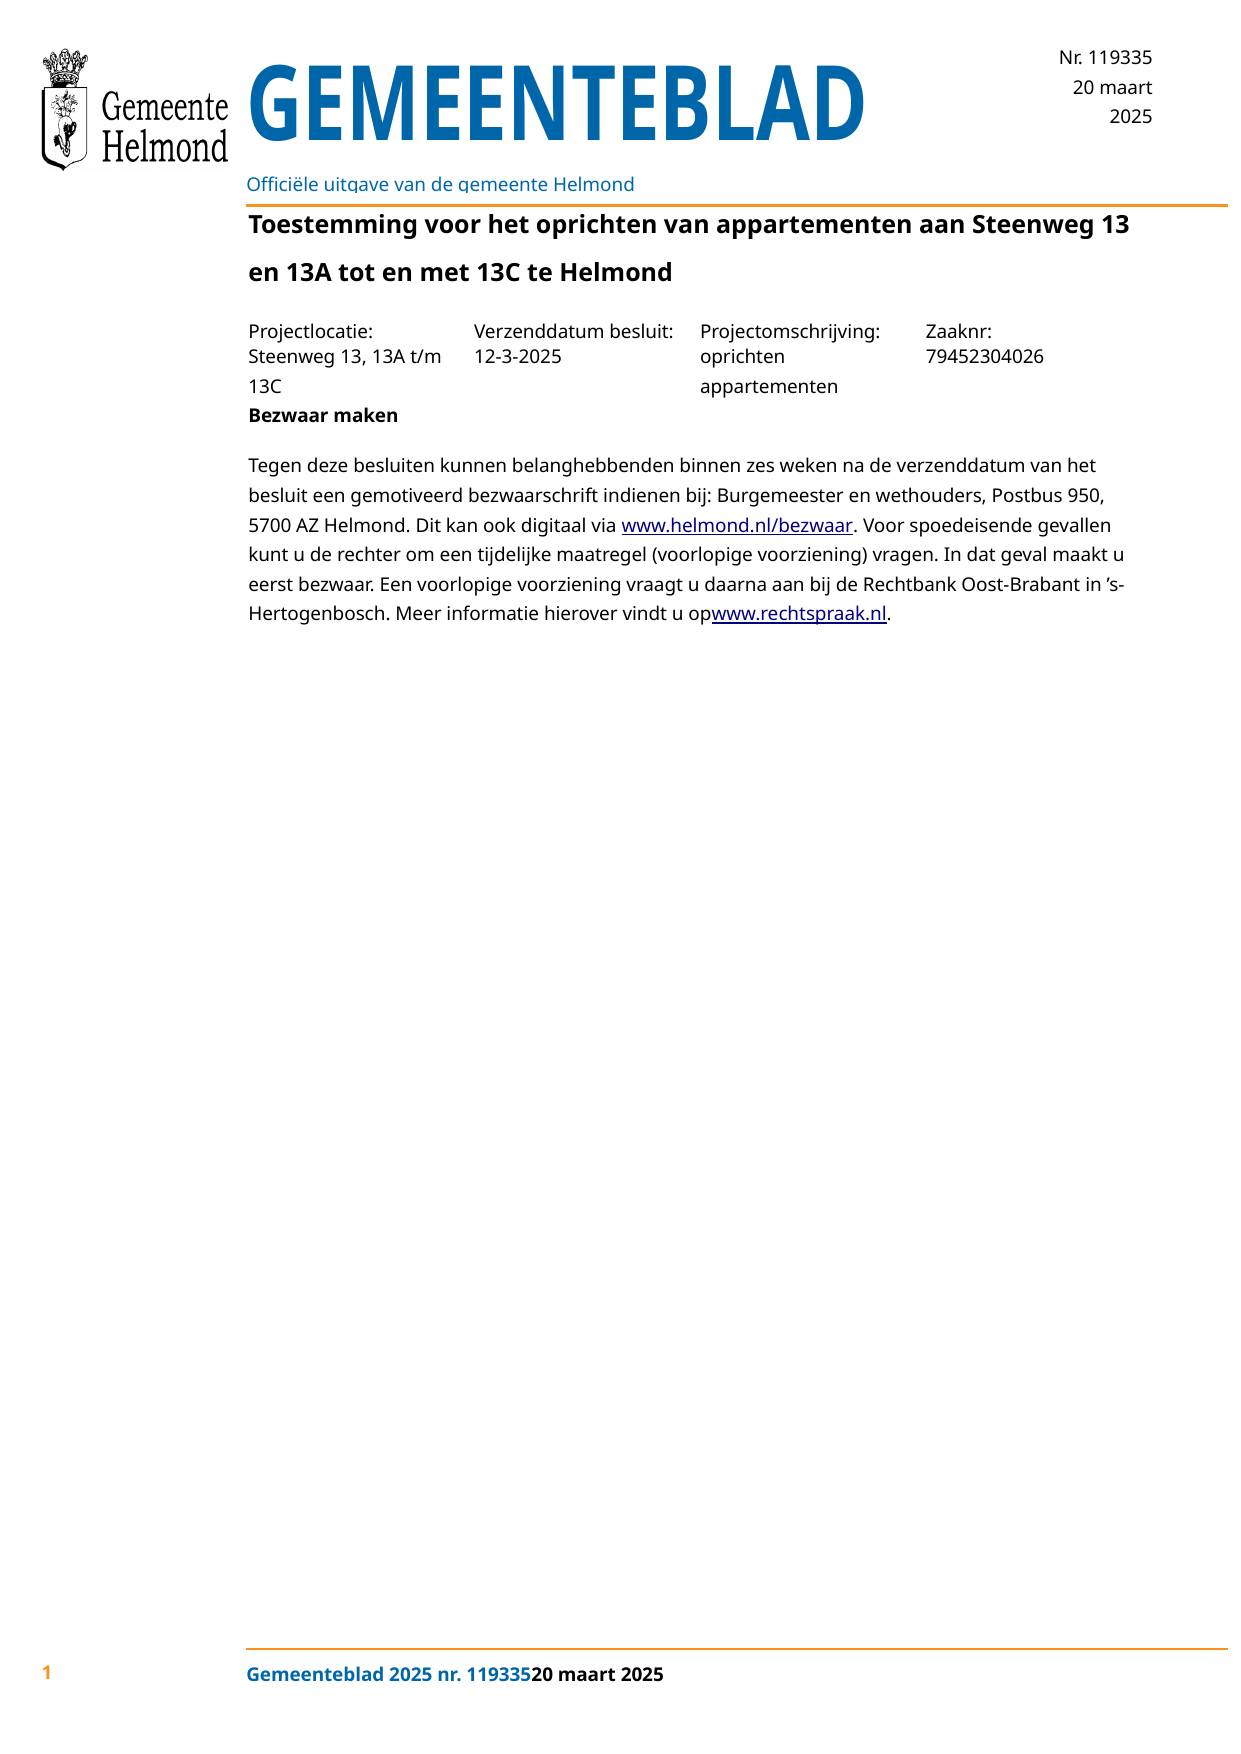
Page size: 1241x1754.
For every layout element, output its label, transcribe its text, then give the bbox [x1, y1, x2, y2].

table_header Zaaknr: [926, 318, 1152, 344]
table_header Verzenddatum besluit: [474, 318, 700, 344]
table_cell 79452304026 [926, 344, 1152, 399]
table_cell 12-3-2025 [474, 344, 700, 399]
picture [41, 47, 231, 172]
text Bezwaar maken [248, 402, 1152, 428]
table_header Projectlocatie: [248, 318, 474, 344]
table_cell Steenweg 13, 13A t/m 13C [248, 344, 474, 399]
text Tegen deze besluiten kunnen belanghebbenden binnen zes weken na de verzenddatum van het besluit een gemotiveerd bezwaarschrift indienen bij: Burgemeester en wethouders, Postbus 950, 5700 AZ Helmond. Dit kan ook digitaal via www.helmond.nl/bezwaar. Voor spoedeisende gevallen kunt u de rechter om een tijdelijke maatregel (voorlopige voorziening) vragen. In dat geval maakt u eerst bezwaar. Een voorlopige voorziening vraagt u daarna aan bij de Rechtbank Oost-Brabant in ’s-Hertogenbosch. Meer informatie hierover vindt u opwww.rechtspraak.nl. [248, 453, 1152, 626]
table_cell oprichten appartementen [700, 344, 926, 399]
table_header Projectomschrijving: [700, 318, 926, 344]
text Toestemming voor het oprichten van appartementen aan Steenweg 13 en 13A tot en met 13C te Helmond [248, 207, 1152, 288]
